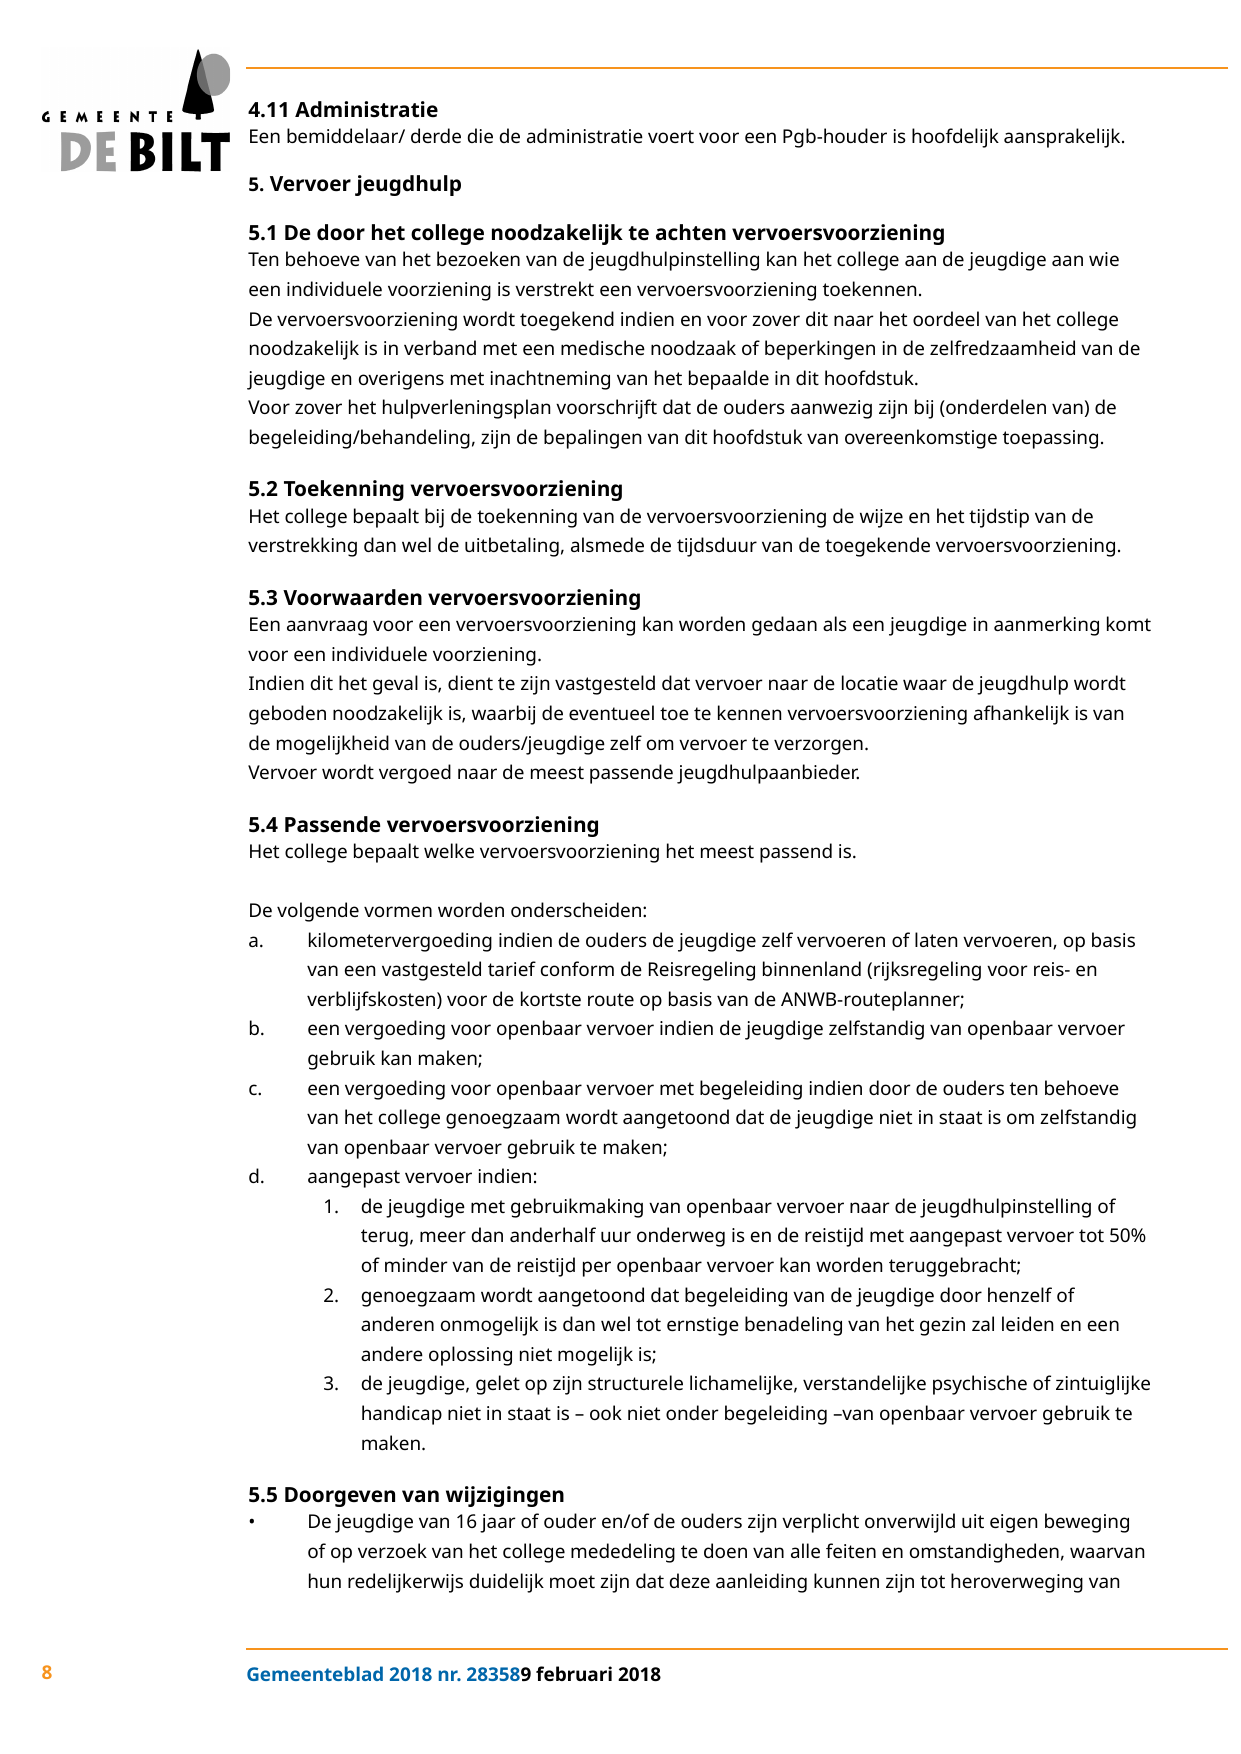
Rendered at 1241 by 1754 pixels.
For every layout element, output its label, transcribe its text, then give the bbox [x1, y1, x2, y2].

text Voor zover het hulpverleningsplan voorschrijft dat de ouders aanwezig zijn bij (onderdelen van) de begeleiding/behandeling, zijn de bepalingen van dit hoofdstuk van overeenkomstige toepassing. [248, 394, 1152, 450]
text 5.4 Passende vervoersvoorziening [248, 810, 1152, 838]
text 5.1 De door het college noodzakelijk te achten vervoersvoorziening [248, 218, 1152, 247]
text 4.11 Administratie [248, 95, 1152, 123]
list de jeugdige, gelet op zijn structurele lichamelijke, verstandelijke psychische of zintuiglijke handicap niet in staat is – ook niet onder begeleiding –van openbaar vervoer gebruik te maken. [323, 1371, 1152, 1456]
text Een bemiddelaar/ derde die de administratie voert voor een Pgb-houder is hoofdelijk aansprakelijk. [248, 123, 1152, 149]
text Het college bepaalt welke vervoersvoorziening het meest passend is. [248, 838, 1152, 864]
text 5.5 Doorgeven van wijzigingen [248, 1480, 1152, 1509]
text 5. Vervoer jeugdhulp [248, 169, 1152, 197]
text Ten behoeve van het bezoeken van de jeugdhulpinstelling kan het college aan de jeugdige aan wie een individuele voorziening is verstrekt een vervoersvoorziening toekennen. [248, 247, 1152, 302]
list genoegzaam wordt aangetoond dat begeleiding van de jeugdige door henzelf of anderen onmogelijk is dan wel tot ernstige benadeling van het gezin zal leiden en een andere oplossing niet mogelijk is; [323, 1282, 1152, 1367]
text De volgende vormen worden onderscheiden: [248, 897, 1152, 923]
text Vervoer wordt vergoed naar de meest passende jeugdhulpaanbieder. [248, 759, 1152, 785]
text Indien dit het geval is, dient te zijn vastgesteld dat vervoer naar de locatie waar de jeugdhulp wordt geboden noodzakelijk is, waarbij de eventueel toe te kennen vervoersvoorziening afhankelijk is van de mogelijkheid van de ouders/jeugdige zelf om vervoer te verzorgen. [248, 671, 1152, 755]
list aangepast vervoer indien: [248, 1163, 1152, 1189]
list een vergoeding voor openbaar vervoer met begeleiding indien door de ouders ten behoeve van het college genoegzaam wordt aangetoond dat de jeugdige niet in staat is om zelfstandig van openbaar vervoer gebruik te maken; [248, 1075, 1152, 1160]
text Een aanvraag voor een vervoersvoorziening kan worden gedaan als een jeugdige in aanmerking komt voor een individuele voorziening. [248, 611, 1152, 667]
text 5.3 Voorwaarden vervoersvoorziening [248, 583, 1152, 611]
list De jeugdige van 16 jaar of ouder en/of de ouders zijn verplicht onverwijld uit eigen beweging of op verzoek van het college mededeling te doen van alle feiten en omstandigheden, waarvan hun redelijkerwijs duidelijk moet zijn dat deze aanleiding kunnen zijn tot heroverweging van [248, 1509, 1152, 1593]
list de jeugdige met gebruikmaking van openbaar vervoer naar de jeugdhulpinstelling of terug, meer dan anderhalf uur onderweg is en de reistijd met aangepast vervoer tot 50% of minder van de reistijd per openbaar vervoer kan worden teruggebracht; [323, 1193, 1152, 1278]
text Het college bepaalt bij de toekenning van de vervoersvoorziening de wijze en het tijdstip van de verstrekking dan wel de uitbetaling, alsmede de tijdsduur van de toegekende vervoersvoorziening. [248, 503, 1152, 558]
list kilometervergoeding indien de ouders de jeugdige zelf vervoeren of laten vervoeren, op basis van een vastgesteld tarief conform de Reisregeling binnenland (rijksregeling voor reis- en verblijfskosten) voor de kortste route op basis van de ANWB-routeplanner; [248, 927, 1152, 1012]
list een vergoeding voor openbaar vervoer indien de jeugdige zelfstandig van openbaar vervoer gebruik kan maken; [248, 1016, 1152, 1071]
picture [41, 47, 231, 172]
text De vervoersvoorziening wordt toegekend indien en voor zover dit naar het oordeel van het college noodzakelijk is in verband met een medische noodzaak of beperkingen in de zelfredzaamheid van de jeugdige en overigens met inachtneming van het bepaalde in dit hoofdstuk. [248, 306, 1152, 391]
text 5.2 Toekenning vervoersvoorziening [248, 474, 1152, 503]
